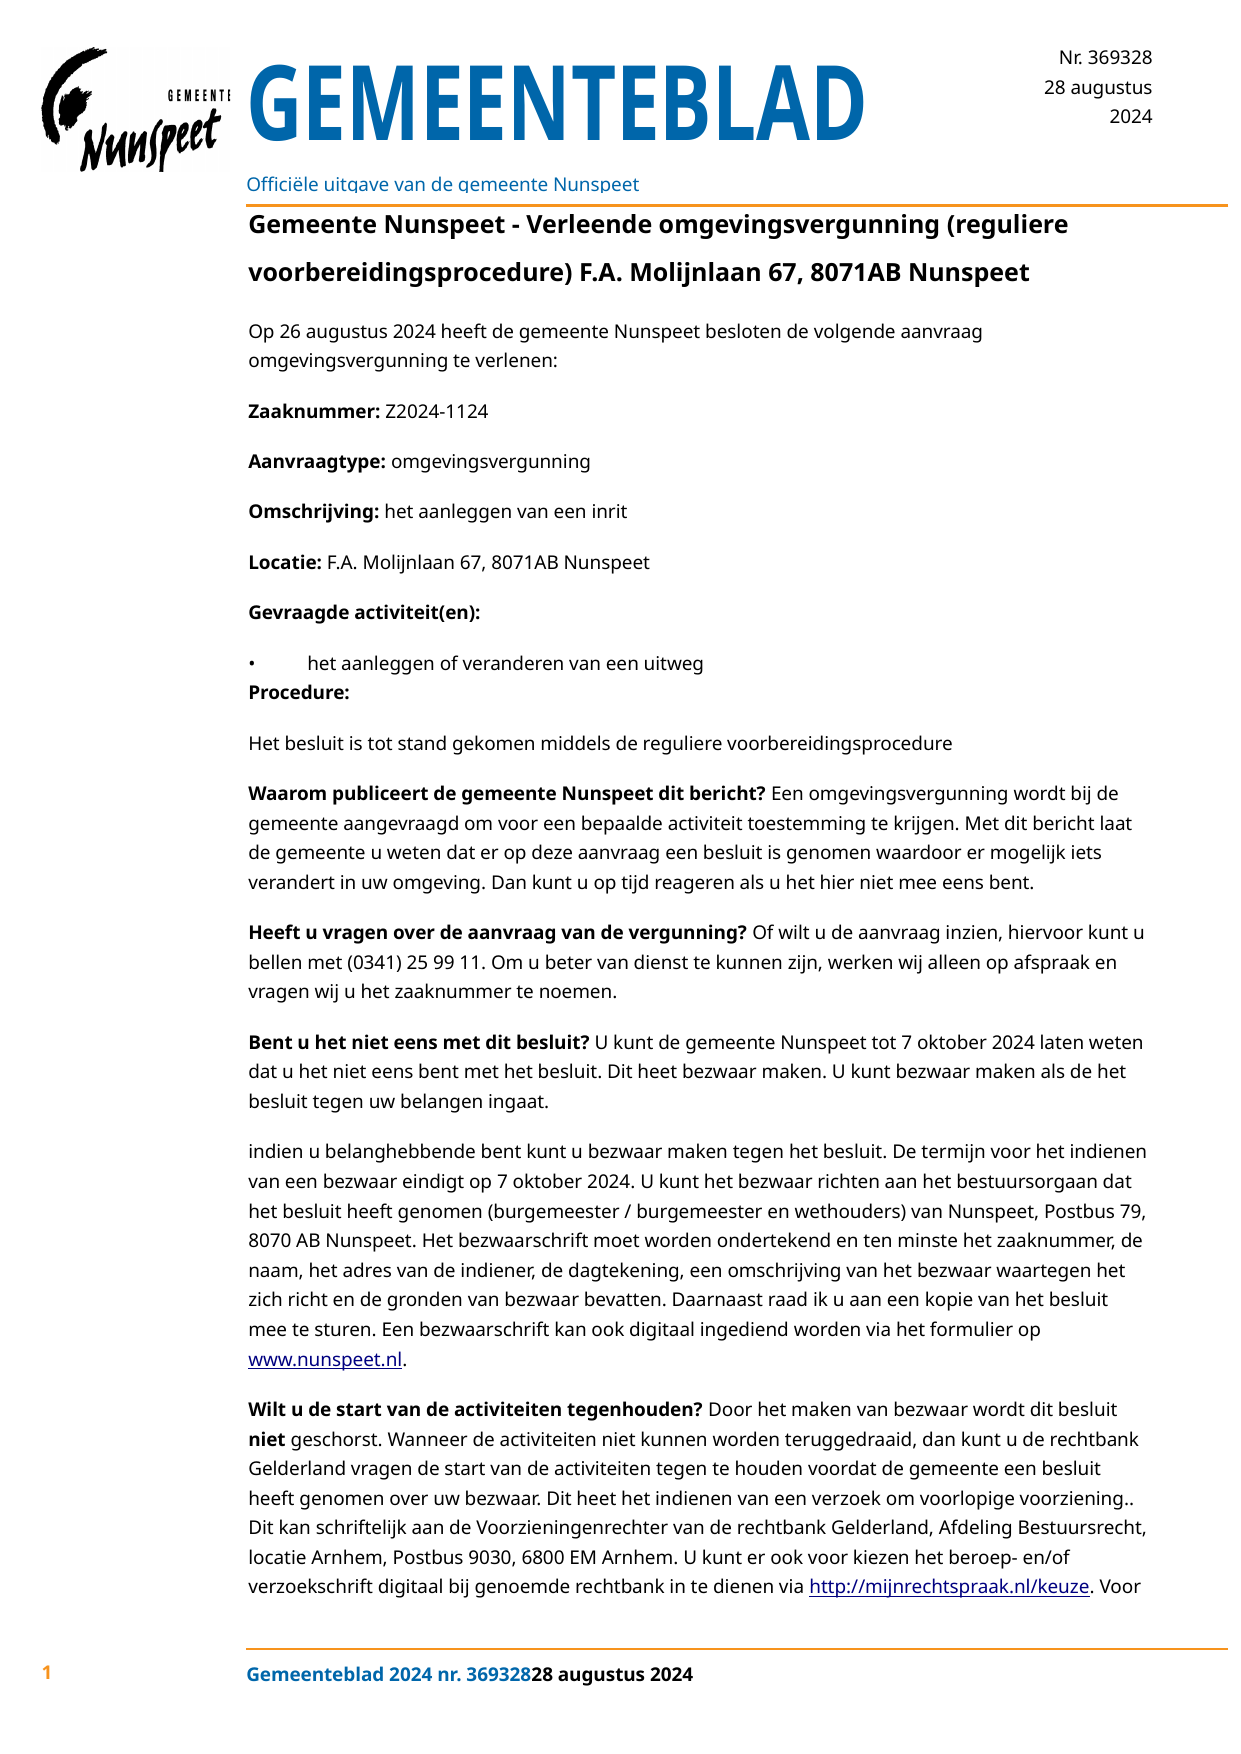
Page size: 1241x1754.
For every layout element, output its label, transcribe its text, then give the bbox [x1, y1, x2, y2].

text Waarom publiceert de gemeente Nunspeet dit bericht? Een omgevingsvergunning wordt bij de gemeente aangevraagd om voor een bepaalde activiteit toestemming te krijgen. Met dit bericht laat de gemeente u weten dat er op deze aanvraag een besluit is genomen waardoor er mogelijk iets verandert in uw omgeving. Dan kunt u op tijd reageren als u het hier niet mee eens bent. [248, 780, 1152, 895]
text Aanvraagtype: omgevingsvergunning [248, 448, 1152, 474]
picture [41, 47, 231, 172]
text indien u belanghebbende bent kunt u bezwaar maken tegen het besluit. De termijn voor het indienen van een bezwaar eindigt op 7 oktober 2024. U kunt het bezwaar richten aan het bestuursorgaan dat het besluit heeft genomen (burgemeester / burgemeester en wethouders) van Nunspeet, Postbus 79, 8070 AB Nunspeet. Het bezwaarschrift moet worden ondertekend en ten minste het zaaknummer, de naam, het adres van de indiener, de dagtekening, een omschrijving van het bezwaar waartegen het zich richt en de gronden van bezwaar bevatten. Daarnaast raad ik u aan een kopie van het besluit mee te sturen. Een bezwaarschrift kan ook digitaal ingediend worden via het formulier op www.nunspeet.nl. [248, 1139, 1152, 1372]
text Gevraagde activiteit(en): [248, 599, 1152, 625]
list het aanleggen of veranderen van een uitweg [248, 650, 1152, 676]
text Het besluit is tot stand gekomen middels de reguliere voorbereidingsprocedure [248, 730, 1152, 756]
text Locatie: F.A. Molijnlaan 67, 8071AB Nunspeet [248, 549, 1152, 575]
text Heeft u vragen over de aanvraag van de vergunning? Of wilt u de aanvraag inzien, hiervoor kunt u bellen met (0341) 25 99 11. Om u beter van dienst te kunnen zijn, werken wij alleen op afspraak en vragen wij u het zaaknummer te noemen. [248, 919, 1152, 1004]
text Procedure: [248, 679, 1152, 705]
text Gemeente Nunspeet - Verleende omgevingsvergunning (reguliere voorbereidingsprocedure) F.A. Molijnlaan 67, 8071AB Nunspeet [248, 207, 1152, 288]
text Op 26 augustus 2024 heeft de gemeente Nunspeet besloten de volgende aanvraag omgevingsvergunning te verlenen: [248, 318, 1152, 373]
text Zaaknummer: Z2024-1124 [248, 398, 1152, 424]
text Omschrijving: het aanleggen van een inrit [248, 499, 1152, 524]
text Bent u het niet eens met dit besluit? U kunt de gemeente Nunspeet tot 7 oktober 2024 laten weten dat u het niet eens bent met het besluit. Dit heet bezwaar maken. U kunt bezwaar maken als de het besluit tegen uw belangen ingaat. [248, 1029, 1152, 1114]
text Wilt u de start van de activiteiten tegenhouden? Door het maken van bezwaar wordt dit besluit niet geschorst. Wanneer de activiteiten niet kunnen worden teruggedraaid, dan kunt u de rechtbank Gelderland vragen de start van de activiteiten tegen te houden voordat de gemeente een besluit heeft genomen over uw bezwaar. Dit heet het indienen van een verzoek om voorlopige voorziening.. Dit kan schriftelijk aan de Voorzieningenrechter van de rechtbank Gelderland, Afdeling Bestuursrecht, locatie Arnhem, Postbus 9030, 6800 EM Arnhem. U kunt er ook voor kiezen het beroep- en/of verzoekschrift digitaal bij genoemde rechtbank in te dienen via http://mijnrechtspraak.nl/keuze. Voor [248, 1396, 1152, 1599]
